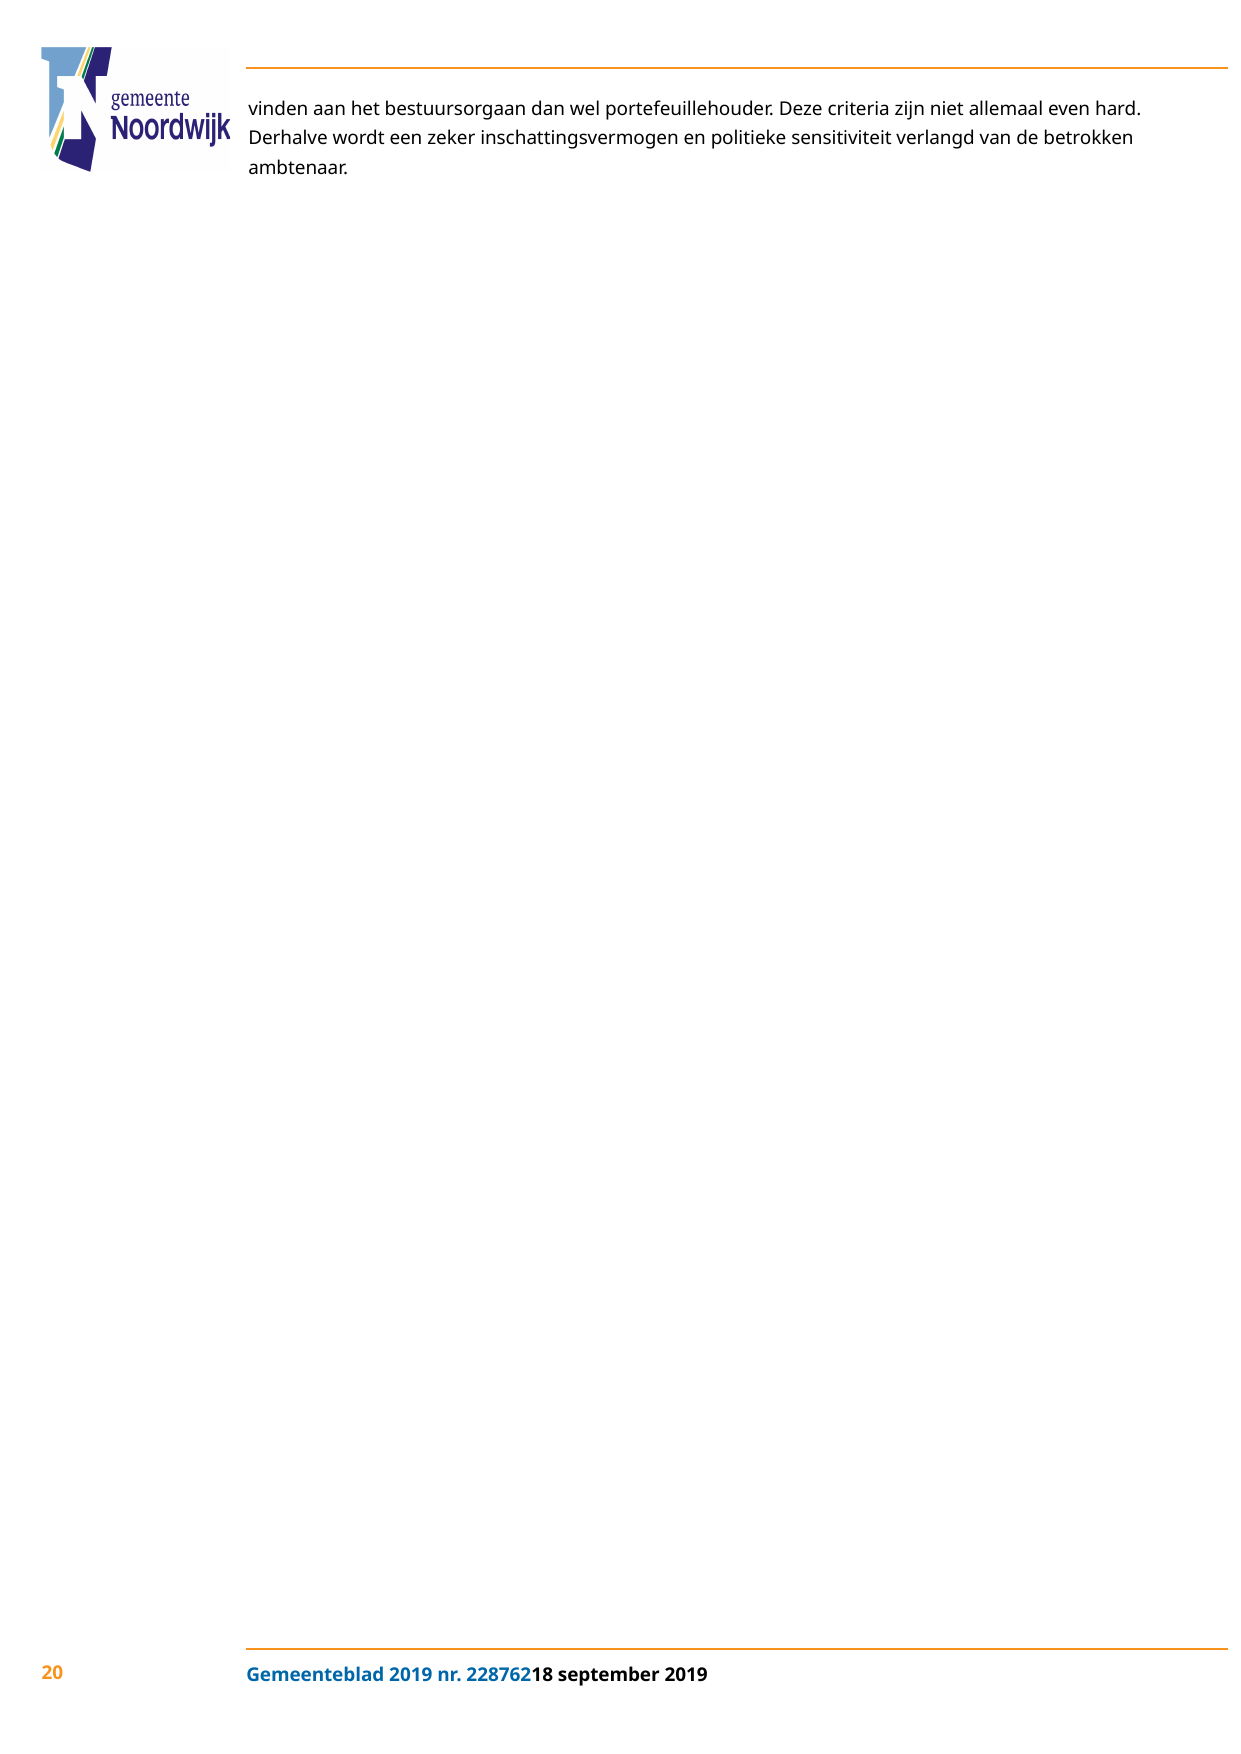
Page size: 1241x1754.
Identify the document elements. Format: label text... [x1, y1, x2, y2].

picture [41, 47, 231, 172]
text vinden aan het bestuursorgaan dan wel portefeuillehouder. Deze criteria zijn niet allemaal even hard. Derhalve wordt een zeker inschattingsvermogen en politieke sensitiviteit verlangd van de betrokken ambtenaar. [248, 95, 1152, 180]
